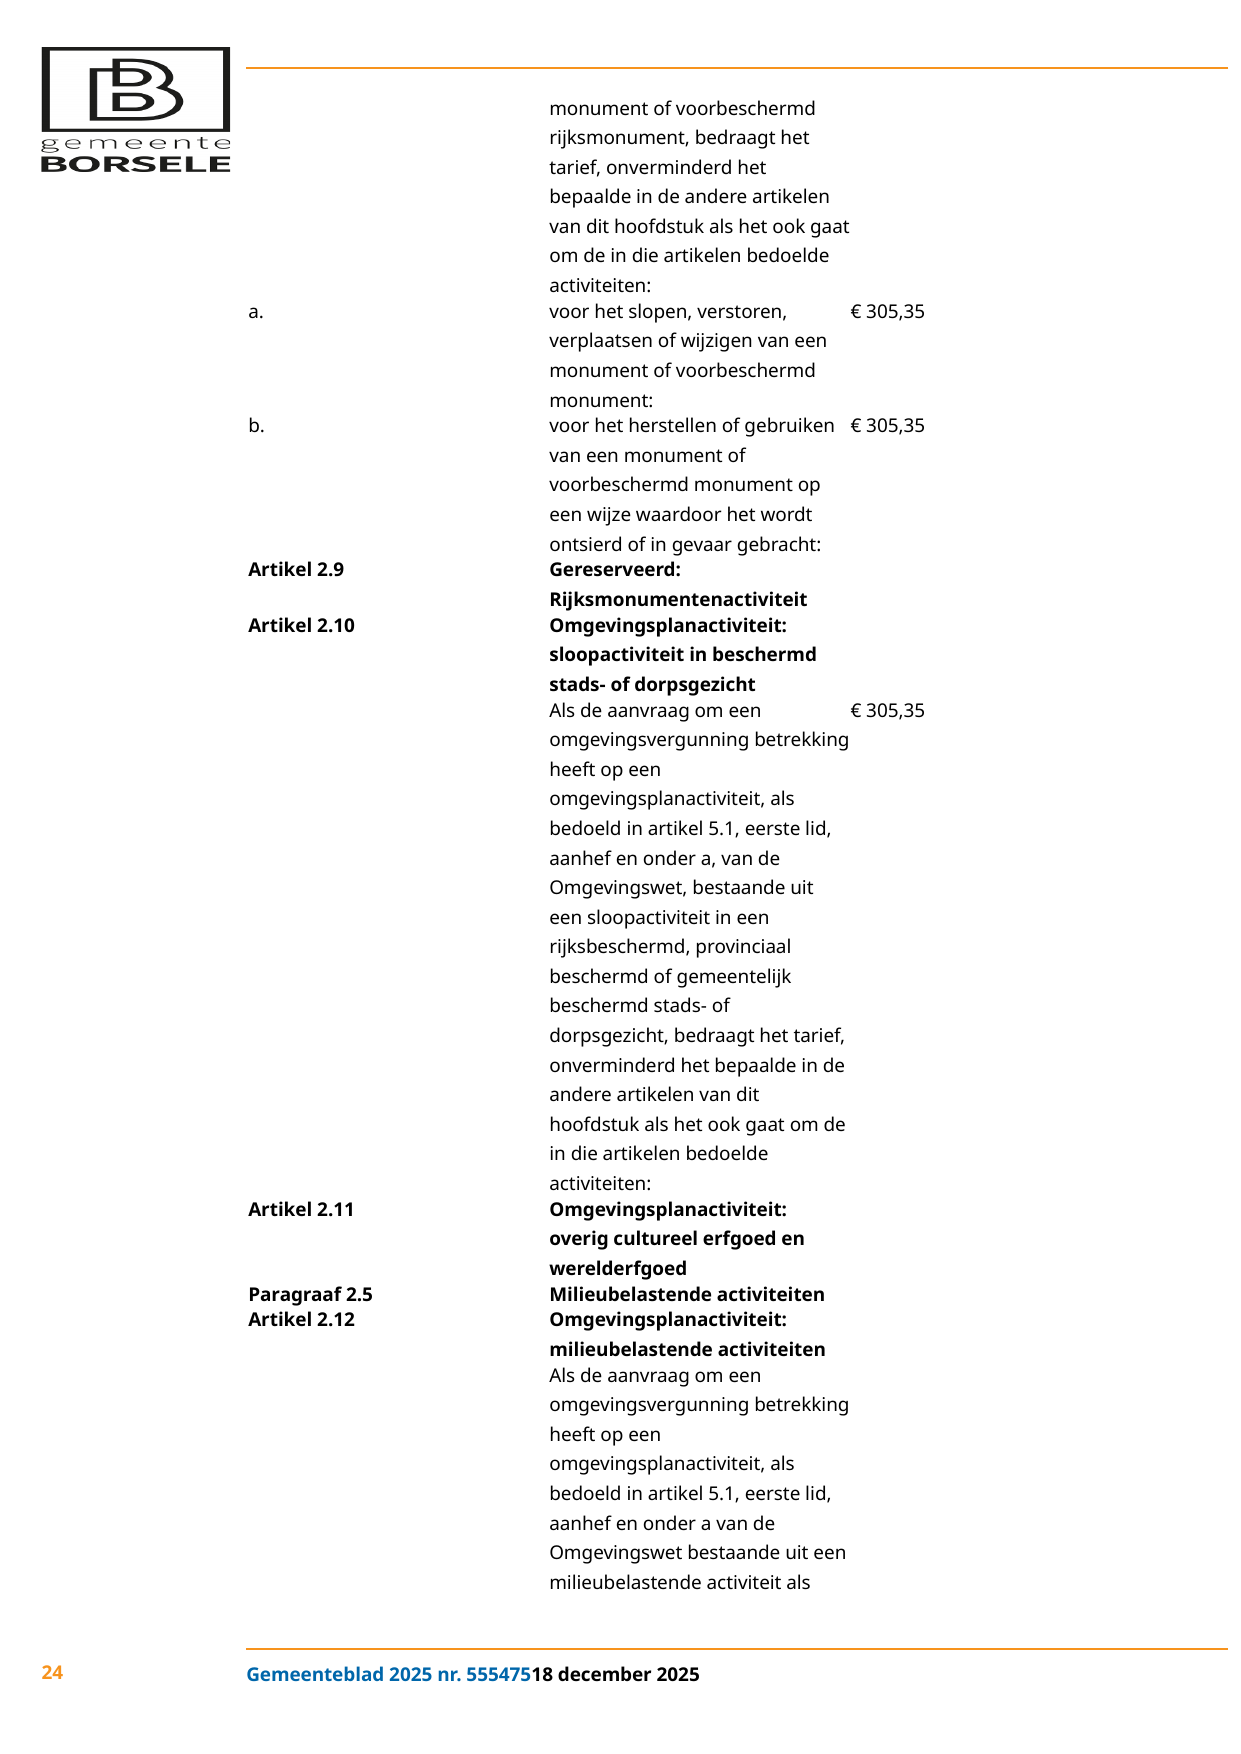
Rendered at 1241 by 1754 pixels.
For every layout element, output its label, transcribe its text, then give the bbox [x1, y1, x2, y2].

table_cell € 305,35 [850, 413, 1152, 557]
table_cell [850, 1281, 1152, 1306]
table_cell [248, 1362, 549, 1594]
table_cell € 305,35 [850, 697, 1152, 1196]
table_cell Artikel 2.11 [248, 1196, 549, 1281]
table_cell Milieubelastende activiteiten [549, 1281, 850, 1306]
table_cell [850, 95, 1152, 298]
table_cell Artikel 2.12 [248, 1306, 549, 1362]
table_cell [850, 612, 1152, 697]
table_cell voor het herstellen of gebruiken van een monument of voorbeschermd monument op een wijze waardoor het wordt ontsierd of in gevaar gebracht: [549, 413, 850, 557]
table_cell [248, 95, 549, 298]
table_cell Artikel 2.10 [248, 612, 549, 697]
table_cell Omgevingsplanactiviteit: overig cultureel erfgoed en werelderfgoed [549, 1196, 850, 1281]
table_cell Artikel 2.9 [248, 557, 549, 612]
table_cell [850, 1362, 1152, 1594]
table_cell [850, 1306, 1152, 1362]
table_cell voor het slopen, verstoren, verplaatsen of wijzigen van een monument of voorbeschermd monument: [549, 298, 850, 412]
table_cell Als de aanvraag om een omgevingsvergunning betrekking heeft op een omgevingsplanactiviteit, als bedoeld in artikel 5.1, eerste lid, aanhef en onder a, van de Omgevingswet, bestaande uit een sloopactiviteit in een rijksbeschermd, provinciaal beschermd of gemeentelijk beschermd stads- of dorpsgezicht, bedraagt het tarief, onverminderd het bepaalde in de andere artikelen van dit hoofdstuk als het ook gaat om de in die artikelen bedoelde activiteiten: [549, 697, 850, 1196]
table_cell a. [248, 298, 549, 412]
table_cell Omgevingsplanactiviteit: sloopactiviteit in beschermd stads- of dorpsgezicht [549, 612, 850, 697]
table_cell [850, 557, 1152, 612]
table_cell monument of voorbeschermd rijksmonument, bedraagt het tarief, onverminderd het bepaalde in de andere artikelen van dit hoofdstuk als het ook gaat om de in die artikelen bedoelde activiteiten: [549, 95, 850, 298]
table_cell Omgevingsplanactiviteit: milieubelastende activiteiten [549, 1306, 850, 1362]
table_cell € 305,35 [850, 298, 1152, 412]
table_cell Gereserveerd: Rijksmonumentenactiviteit [549, 557, 850, 612]
table_cell Als de aanvraag om een omgevingsvergunning betrekking heeft op een omgevingsplanactiviteit, als bedoeld in artikel 5.1, eerste lid, aanhef en onder a van de Omgevingswet bestaande uit een milieubelastende activiteit als [549, 1362, 850, 1594]
picture [41, 47, 231, 172]
table_cell b. [248, 413, 549, 557]
table_cell [850, 1196, 1152, 1281]
table_cell [248, 697, 549, 1196]
table_cell Paragraaf 2.5 [248, 1281, 549, 1306]
